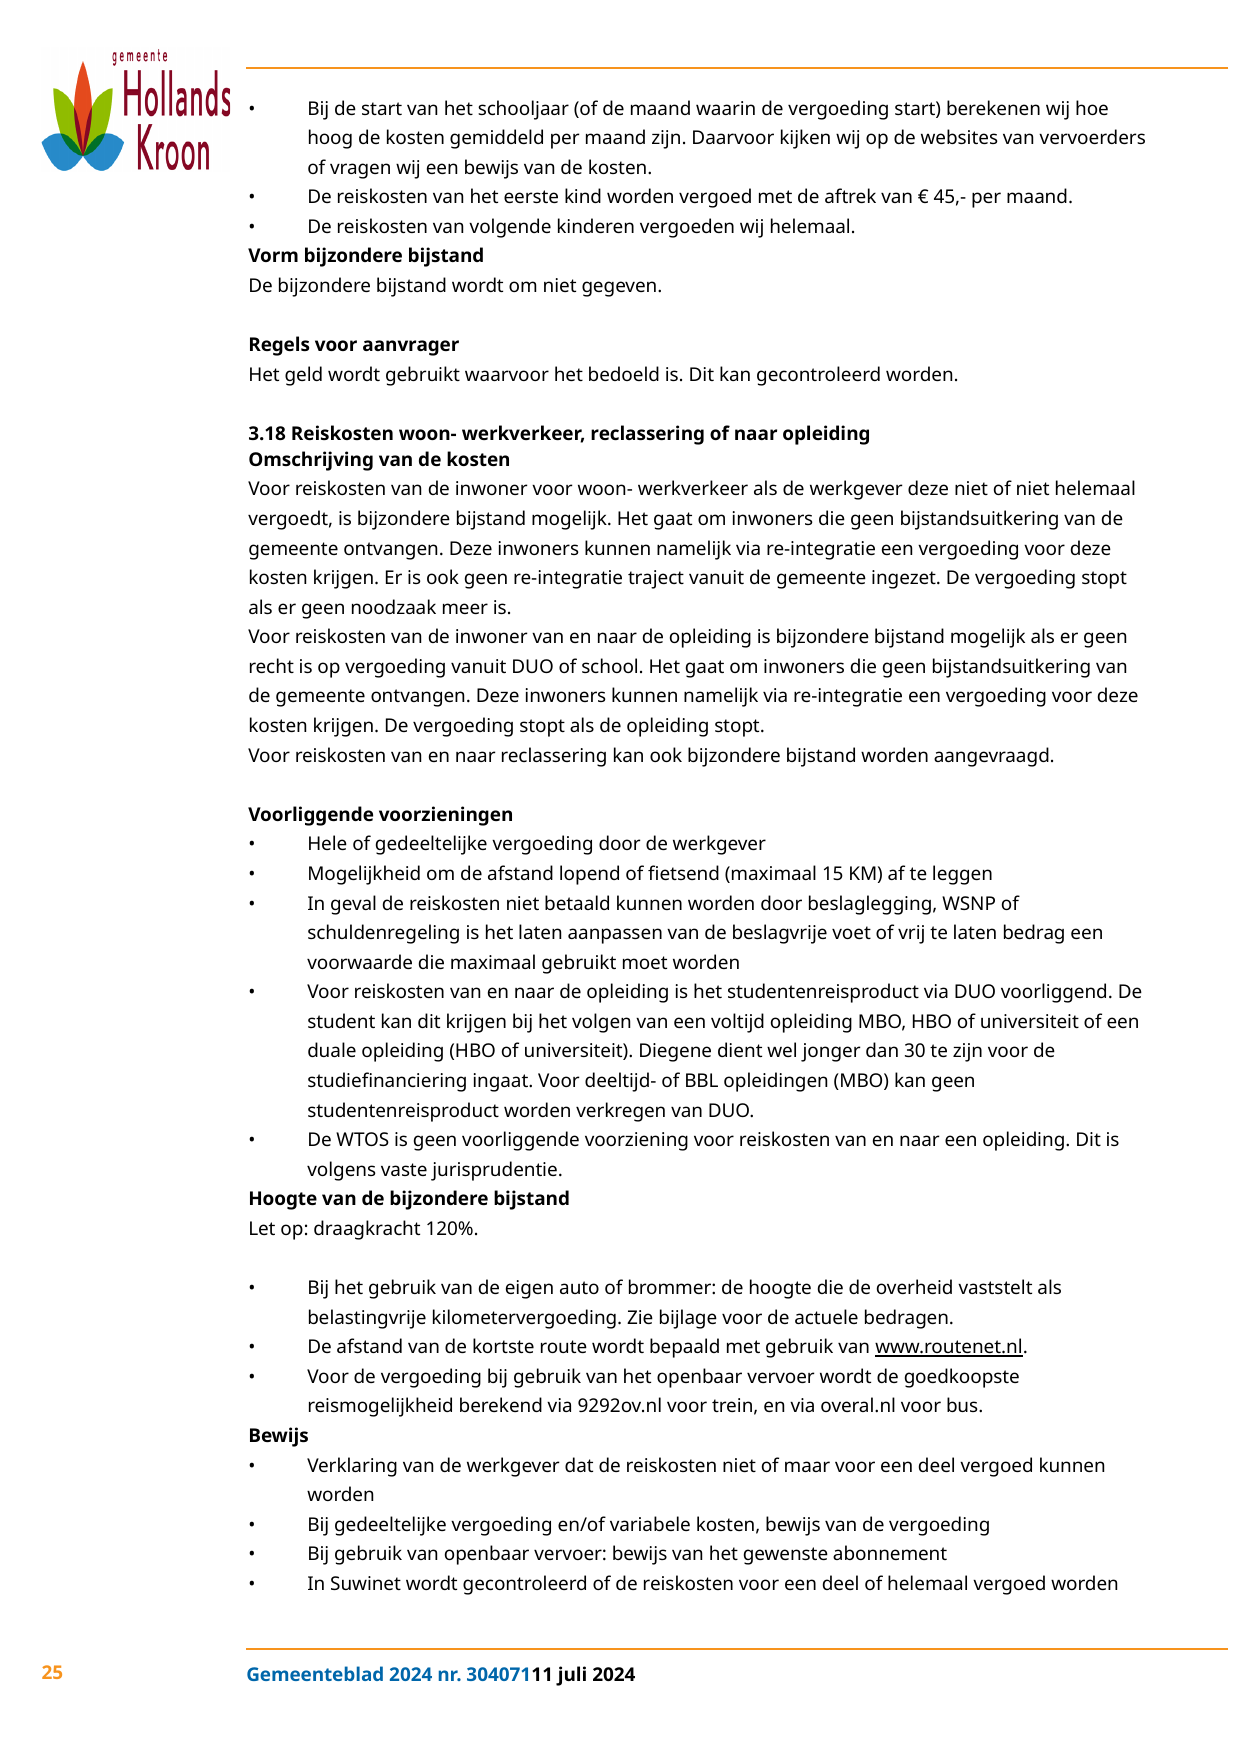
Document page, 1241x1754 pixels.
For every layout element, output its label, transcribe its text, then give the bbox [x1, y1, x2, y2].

list De afstand van de kortste route wordt bepaald met gebruik van www.routenet.nl. [248, 1333, 1152, 1359]
text 3.18 Reiskosten woon- werkverkeer, reclassering of naar opleiding [248, 420, 1152, 446]
list Bij gedeeltelijke vergoeding en/of variabele kosten, bewijs van de vergoeding [248, 1511, 1152, 1537]
text Voorliggende voorzieningen [248, 801, 1152, 827]
text Bewijs [248, 1422, 1152, 1448]
list Voor reiskosten van en naar de opleiding is het studentenreisproduct via DUO voorliggend. De student kan dit krijgen bij het volgen van een voltijd opleiding MBO, HBO of universiteit of een duale opleiding (HBO of universiteit). Diegene dient wel jonger dan 30 te zijn voor de studiefinanciering ingaat. Voor deeltijd- of BBL opleidingen (MBO) kan geen studentenreisproduct worden verkregen van DUO. [248, 978, 1152, 1122]
list Verklaring van de werkgever dat de reiskosten niet of maar voor een deel vergoed kunnen worden [248, 1452, 1152, 1507]
text Het geld wordt gebruikt waarvoor het bedoeld is. Dit kan gecontroleerd worden. [248, 361, 1152, 387]
list Bij de start van het schooljaar (of de maand waarin de vergoeding start) berekenen wij hoe hoog de kosten gemiddeld per maand zijn. Daarvoor kijken wij op de websites van vervoerders of vragen wij een bewijs van de kosten. [248, 95, 1152, 180]
list Hele of gedeeltelijke vergoeding door de werkgever [248, 831, 1152, 856]
list De reiskosten van het eerste kind worden vergoed met de aftrek van € 45,- per maand. [248, 183, 1152, 209]
text Voor reiskosten van de inwoner van en naar de opleiding is bijzondere bijstand mogelijk als er geen recht is op vergoeding vanuit DUO of school. Het gaat om inwoners die geen bijstandsuitkering van de gemeente ontvangen. Deze inwoners kunnen namelijk via re-integratie een vergoeding voor deze kosten krijgen. De vergoeding stopt als de opleiding stopt. [248, 623, 1152, 738]
list Voor de vergoeding bij gebruik van het openbaar vervoer wordt de goedkoopste reismogelijkheid berekend via 9292ov.nl voor trein, en via overal.nl voor bus. [248, 1363, 1152, 1418]
text Regels voor aanvrager [248, 331, 1152, 357]
text De bijzondere bijstand wordt om niet gegeven. [248, 272, 1152, 298]
list In Suwinet wordt gecontroleerd of de reiskosten voor een deel of helemaal vergoed worden [248, 1570, 1152, 1596]
text Voor reiskosten van en naar reclassering kan ook bijzondere bijstand worden aangevraagd. [248, 742, 1152, 767]
list In geval de reiskosten niet betaald kunnen worden door beslaglegging, WSNP of schuldenregeling is het laten aanpassen van de beslagvrije voet of vrij te laten bedrag een voorwaarde die maximaal gebruikt moet worden [248, 890, 1152, 974]
picture [41, 47, 231, 172]
text Hoogte van de bijzondere bijstand [248, 1186, 1152, 1211]
list De reiskosten van volgende kinderen vergoeden wij helemaal. [248, 213, 1152, 239]
list Mogelijkheid om de afstand lopend of fietsend (maximaal 15 KM) af te leggen [248, 860, 1152, 886]
text Let op: draagkracht 120%. [248, 1215, 1152, 1241]
list Bij het gebruik van de eigen auto of brommer: de hoogte die de overheid vaststelt als belastingvrije kilometervergoeding. Zie bijlage voor de actuele bedragen. [248, 1274, 1152, 1329]
text Vorm bijzondere bijstand [248, 243, 1152, 268]
list De WTOS is geen voorliggende voorziening voor reiskosten van en naar een opleiding. Dit is volgens vaste jurisprudentie. [248, 1126, 1152, 1182]
list Bij gebruik van openbaar vervoer: bewijs van het gewenste abonnement [248, 1541, 1152, 1566]
text Voor reiskosten van de inwoner voor woon- werkverkeer als de werkgever deze niet of niet helemaal vergoedt, is bijzondere bijstand mogelijk. Het gaat om inwoners die geen bijstandsuitkering van de gemeente ontvangen. Deze inwoners kunnen namelijk via re-integratie een vergoeding voor deze kosten krijgen. Er is ook geen re-integratie traject vanuit de gemeente ingezet. De vergoeding stopt als er geen noodzaak meer is. [248, 476, 1152, 619]
text Omschrijving van de kosten [248, 446, 1152, 472]
